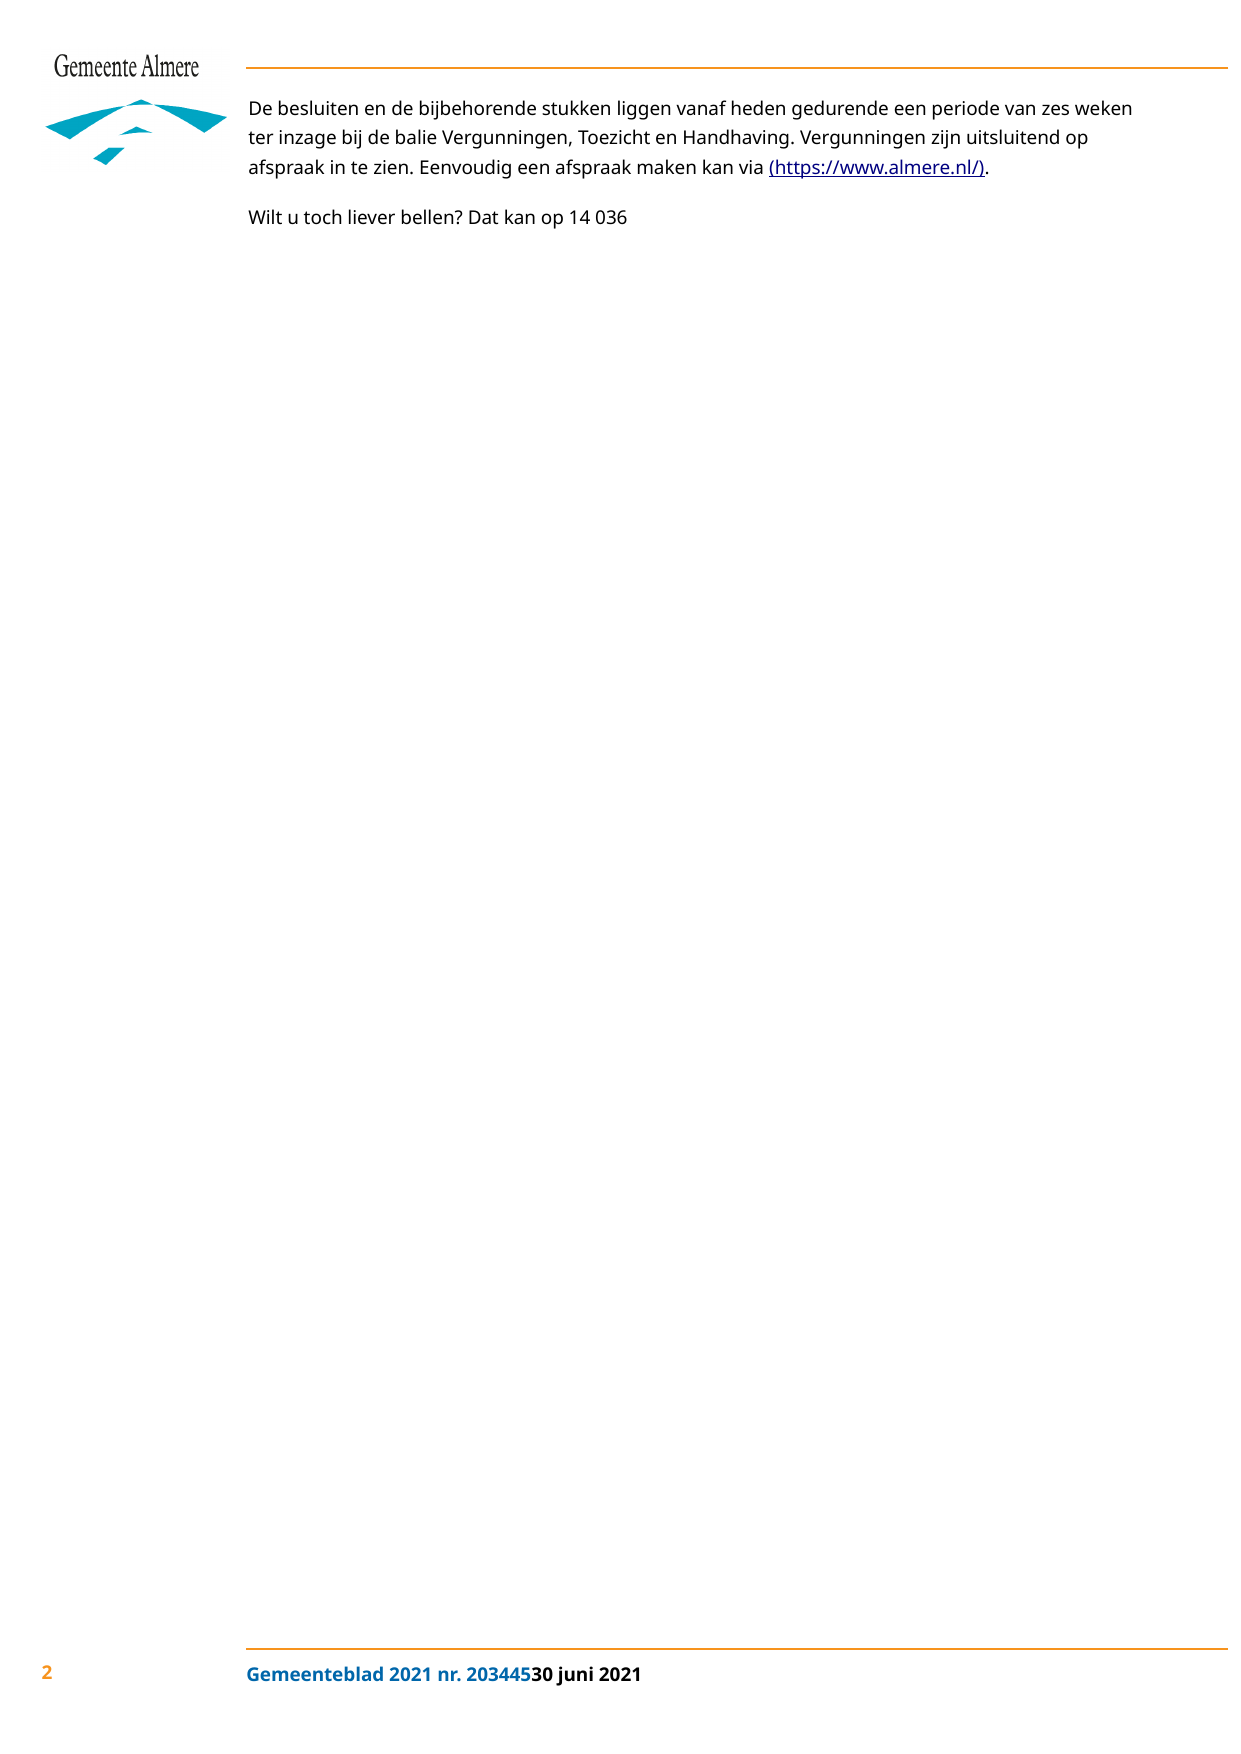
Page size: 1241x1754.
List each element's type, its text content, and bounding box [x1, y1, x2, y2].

text Wilt u toch liever bellen? Dat kan op 14 036 [248, 204, 1152, 230]
text De besluiten en de bijbehorende stukken liggen vanaf heden gedurende een periode van zes weken ter inzage bij de balie Vergunningen, Toezicht en Handhaving. Vergunningen zijn uitsluitend op afspraak in te zien. Eenvoudig een afspraak maken kan via (https://www.almere.nl/). [248, 95, 1152, 180]
picture [41, 47, 231, 172]
